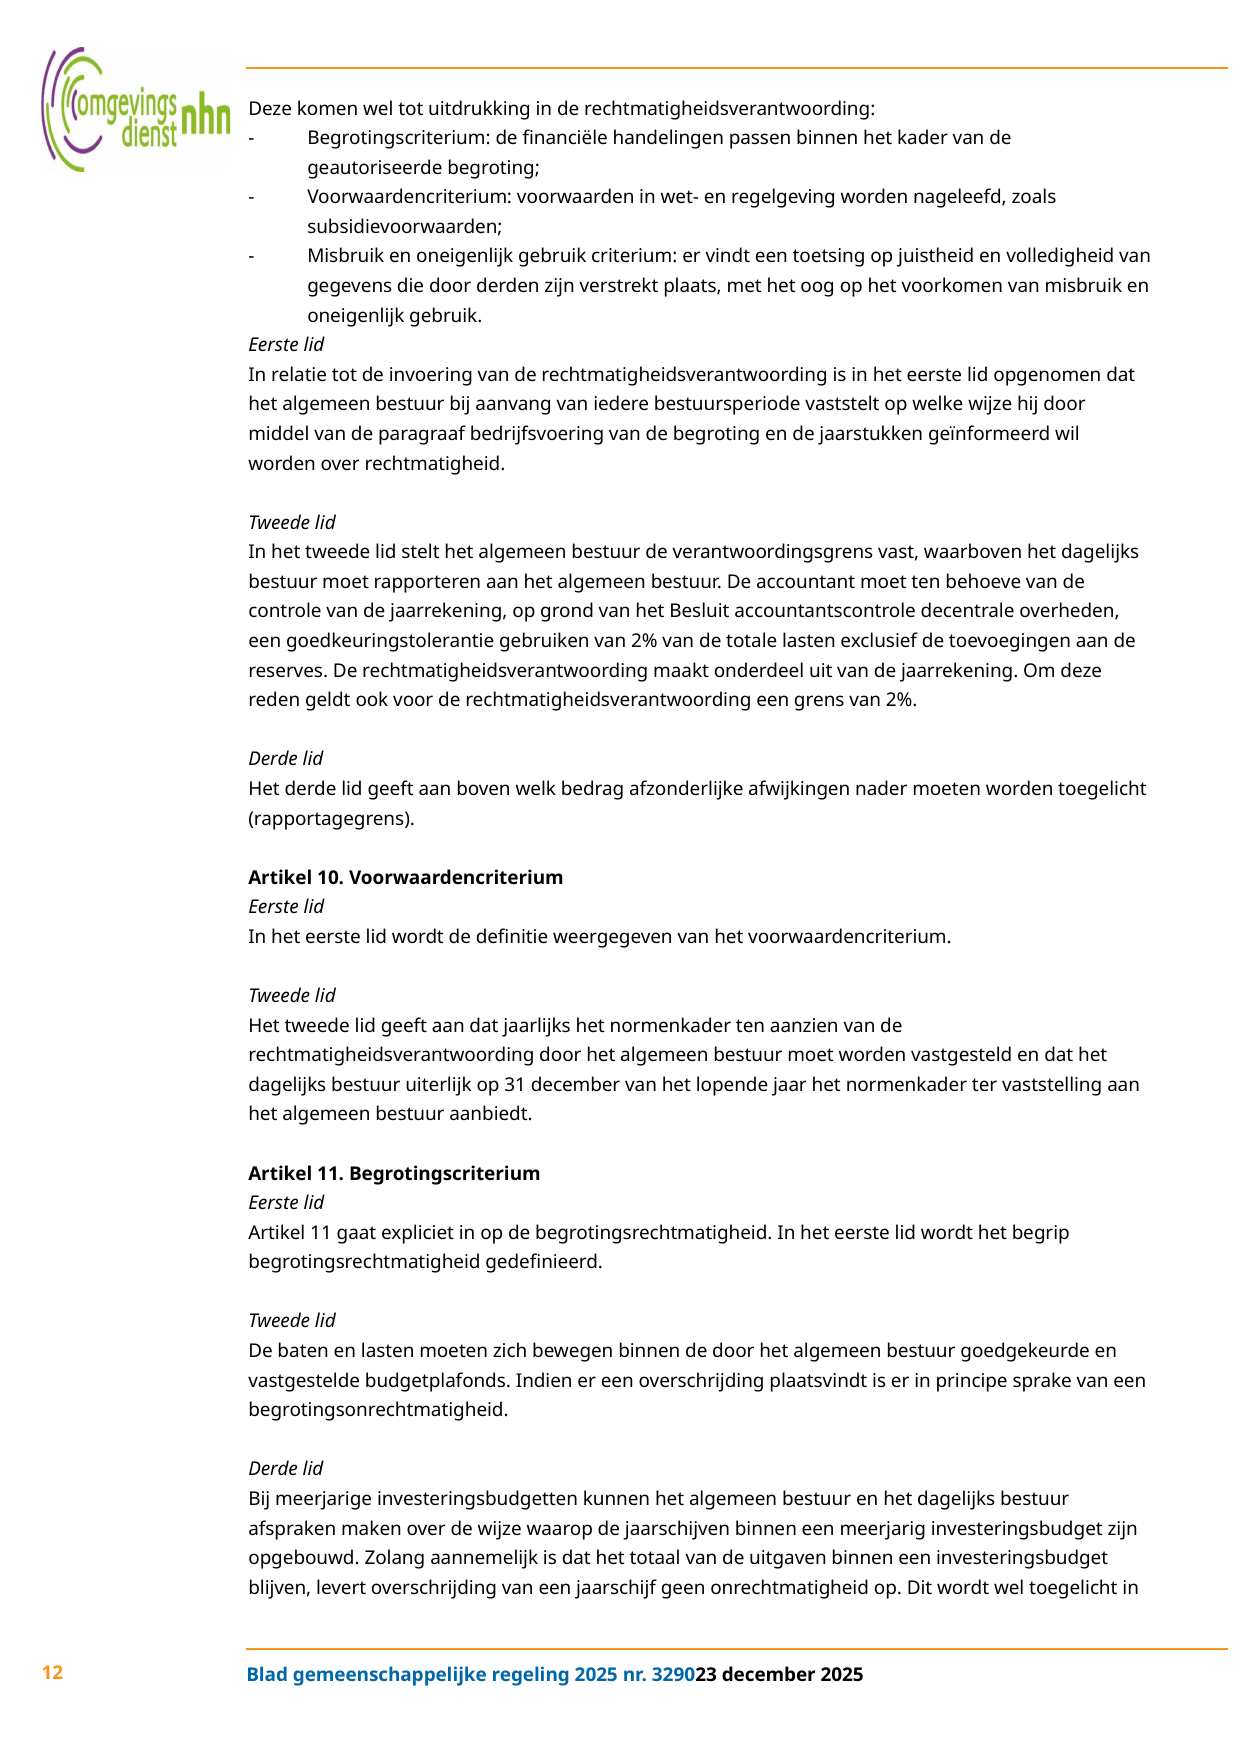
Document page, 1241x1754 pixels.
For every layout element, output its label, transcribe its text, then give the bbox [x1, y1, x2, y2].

text In relatie tot de invoering van de rechtmatigheidsverantwoording is in het eerste lid opgenomen dat het algemeen bestuur bij aanvang van iedere bestuursperiode vaststelt op welke wijze hij door middel van de paragraaf bedrijfsvoering van de begroting en de jaarstukken geïnformeerd wil worden over rechtmatigheid. [248, 361, 1152, 476]
text Deze komen wel tot uitdrukking in de rechtmatigheidsverantwoording: [248, 95, 1152, 121]
text Eerste lid [248, 893, 1152, 919]
text Eerste lid [248, 1189, 1152, 1215]
text Artikel 11. Begrotingscriterium [248, 1160, 1152, 1186]
text In het eerste lid wordt de definitie weergegeven van het voorwaardencriterium. [248, 923, 1152, 949]
text Artikel 11 gaat expliciet in op de begrotingsrechtmatigheid. In het eerste lid wordt het begrip begrotingsrechtmatigheid gedefinieerd. [248, 1219, 1152, 1274]
text Artikel 10. Voorwaardencriterium [248, 864, 1152, 890]
text Tweede lid [248, 1308, 1152, 1333]
text In het tweede lid stelt het algemeen bestuur de verantwoordingsgrens vast, waarboven het dagelijks bestuur moet rapporteren aan het algemeen bestuur. De accountant moet ten behoeve van de controle van de jaarrekening, op grond van het Besluit accountantscontrole decentrale overheden, een goedkeuringstolerantie gebruiken van 2% van de totale lasten exclusief de toevoegingen aan de reserves. De rechtmatigheidsverantwoording maakt onderdeel uit van de jaarrekening. Om deze reden geldt ook voor de rechtmatigheidsverantwoording een grens van 2%. [248, 538, 1152, 712]
text Eerste lid [248, 331, 1152, 357]
list Voorwaardencriterium: voorwaarden in wet- en regelgeving worden nageleefd, zoals subsidievoorwaarden; [248, 183, 1152, 239]
text Tweede lid [248, 982, 1152, 1008]
text Bij meerjarige investeringsbudgetten kunnen het algemeen bestuur en het dagelijks bestuur afspraken maken over de wijze waarop de jaarschijven binnen een meerjarig investeringsbudget zijn opgebouwd. Zolang aannemelijk is dat het totaal van de uitgaven binnen een investeringsbudget blijven, levert overschrijding van een jaarschijf geen onrechtmatigheid op. Dit wordt wel toegelicht in [248, 1485, 1152, 1600]
text Derde lid [248, 1456, 1152, 1481]
picture [41, 47, 231, 172]
text Het tweede lid geeft aan dat jaarlijks het normenkader ten aanzien van de rechtmatigheidsverantwoording door het algemeen bestuur moet worden vastgesteld en dat het dagelijks bestuur uiterlijk op 31 december van het lopende jaar het normenkader ter vaststelling aan het algemeen bestuur aanbiedt. [248, 1012, 1152, 1126]
list Misbruik en oneigenlijk gebruik criterium: er vindt een toetsing op juistheid en volledigheid van gegevens die door derden zijn verstrekt plaats, met het oog op het voorkomen van misbruik en oneigenlijk gebruik. [248, 243, 1152, 328]
text Tweede lid [248, 509, 1152, 535]
text Derde lid [248, 746, 1152, 771]
list Begrotingscriterium: de financiële handelingen passen binnen het kader van de geautoriseerde begroting; [248, 124, 1152, 180]
text Het derde lid geeft aan boven welk bedrag afzonderlijke afwijkingen nader moeten worden toegelicht (rapportagegrens). [248, 775, 1152, 831]
text De baten en lasten moeten zich bewegen binnen de door het algemeen bestuur goedgekeurde en vastgestelde budgetplafonds. Indien er een overschrijding plaatsvindt is er in principe sprake van een begrotingsonrechtmatigheid. [248, 1337, 1152, 1422]
